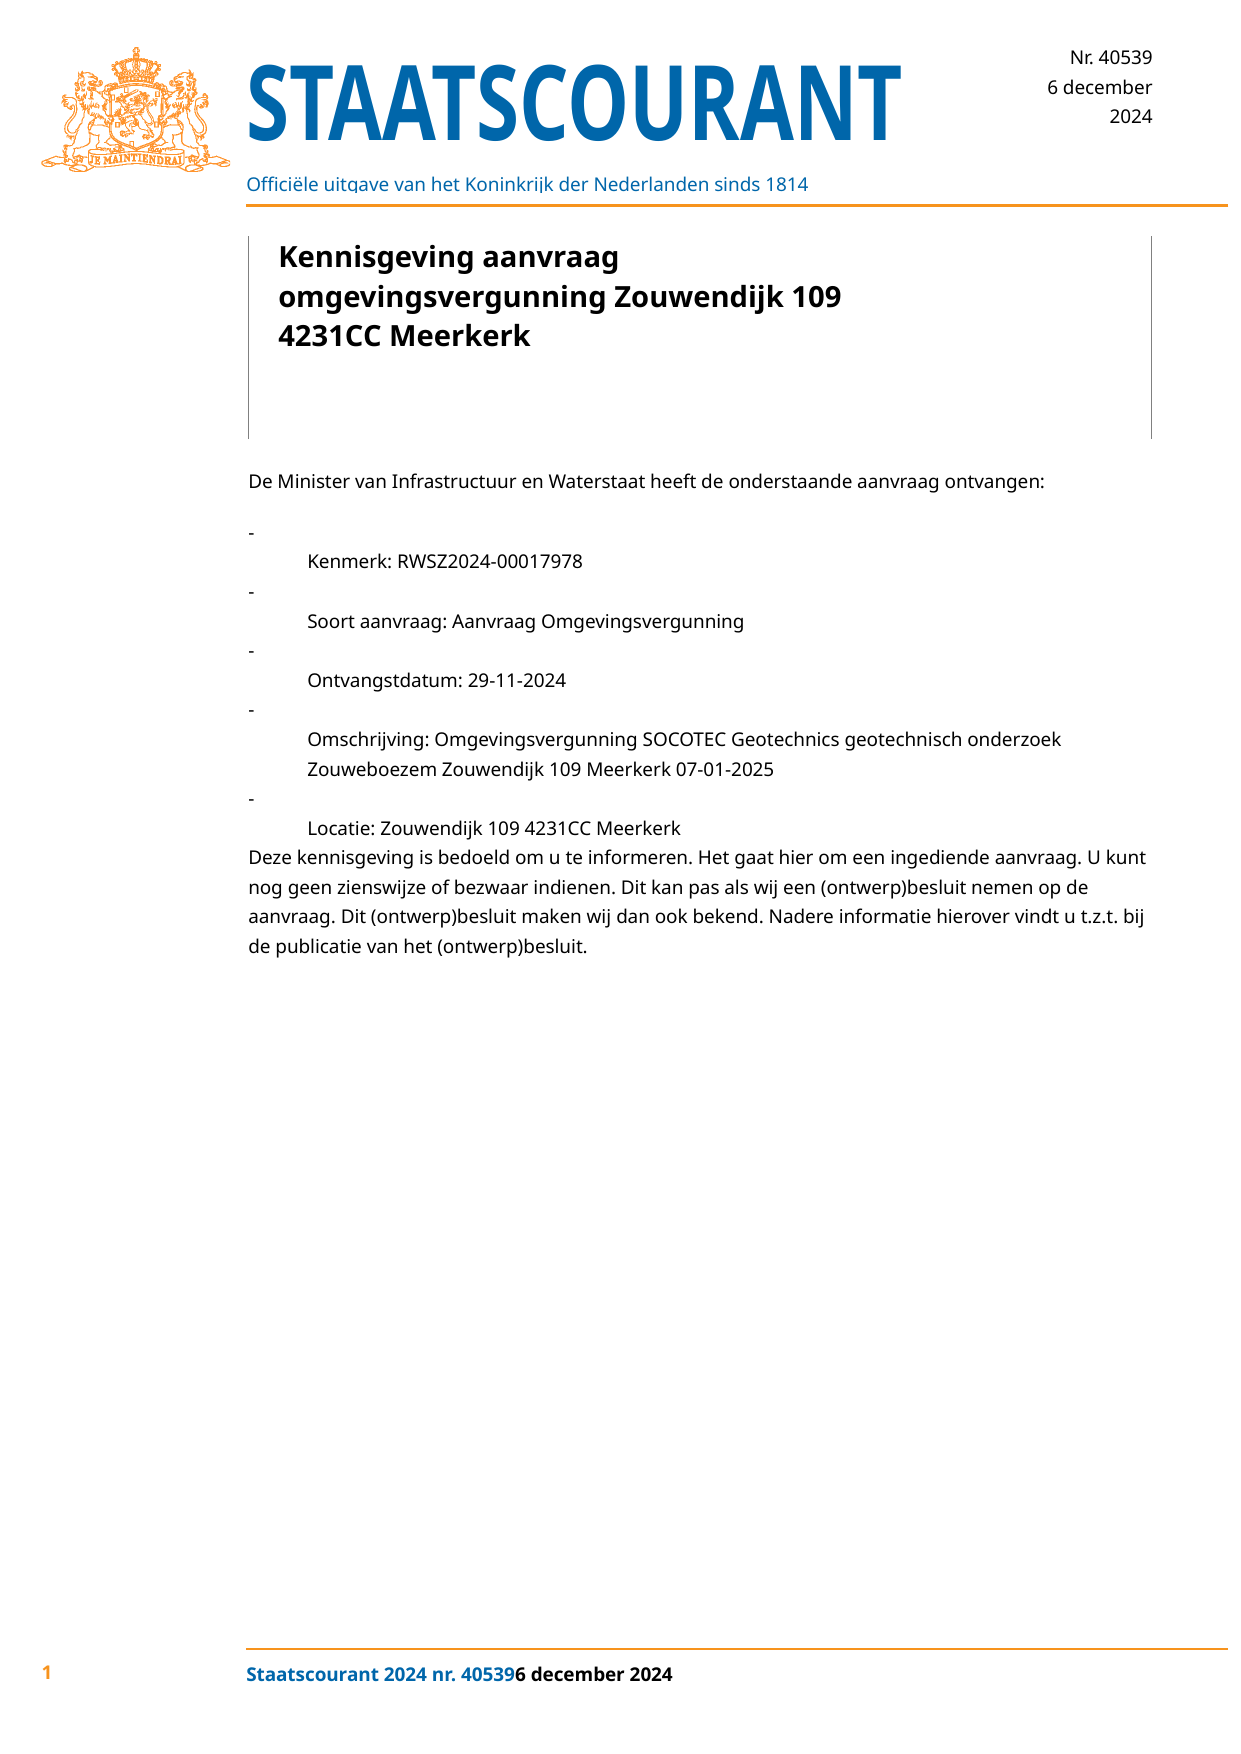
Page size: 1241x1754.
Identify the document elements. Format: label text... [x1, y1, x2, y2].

text Deze kennisgeving is bedoeld om u te informeren. Het gaat hier om een ingediende aanvraag. U kunt nog geen zienswijze of bezwaar indienen. Dit kan pas als wij een (ontwerp)besluit nemen op de aanvraag. Dit (ontwerp)besluit maken wij dan ook bekend. Nadere informatie hierover vindt u t.z.t. bij de publicatie van het (ontwerp)besluit. [248, 844, 1152, 959]
list Omschrijving: Omgevingsvergunning SOCOTEC Geotechnics geotechnisch onderzoek Zouweboezem Zouwendijk 109 Meerkerk 07-01-2025 [248, 726, 1152, 781]
picture [912, 236, 1090, 414]
table_header [850, 236, 912, 413]
list Ontvangstdatum: 29-11-2024 [248, 667, 1152, 693]
text De Minister van Infrastructuur en Waterstaat heeft de onderstaande aanvraag ontvangen: [248, 469, 1152, 494]
picture [41, 47, 231, 172]
table_header [1090, 236, 1151, 413]
list Locatie: Zouwendijk 109 4231CC Meerkerk [248, 815, 1152, 841]
list Kenmerk: RWSZ2024-00017978 [248, 549, 1152, 574]
table_header [850, 414, 1151, 439]
list Soort aanvraag: Aanvraag Omgevingsvergunning [248, 608, 1152, 633]
table_header Kennisgeving aanvraag omgevingsvergunning Zouwendijk 109 4231CC Meerkerk [249, 236, 850, 439]
